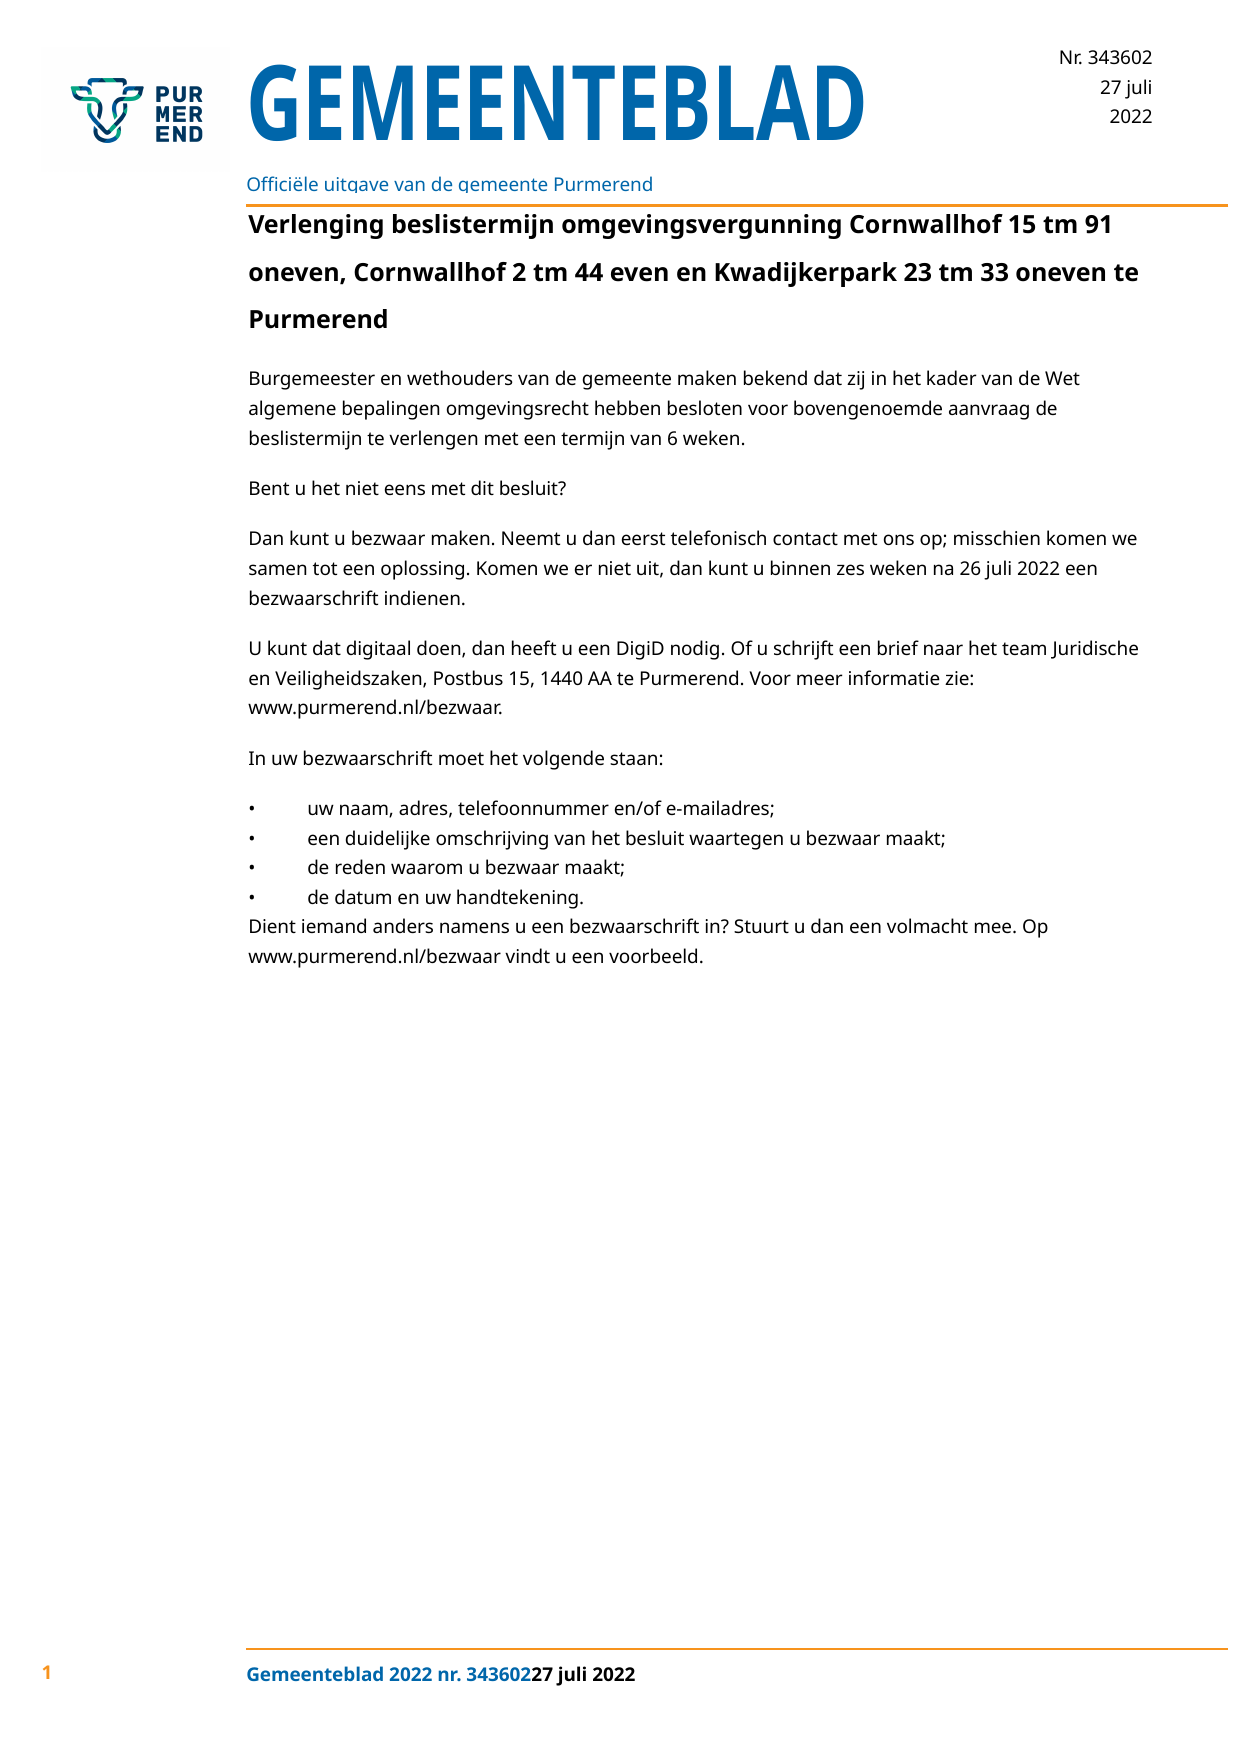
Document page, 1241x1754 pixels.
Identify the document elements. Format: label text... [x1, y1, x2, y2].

text Dient iemand anders namens u een bezwaarschrift in? Stuurt u dan een volmacht mee. Op www.purmerend.nl/bezwaar vindt u een voorbeeld. [248, 913, 1152, 969]
text Bent u het niet eens met dit besluit? [248, 475, 1152, 501]
list uw naam, adres, telefoonnummer en/of e-mailadres; [248, 795, 1152, 821]
text In uw bezwaarschrift moet het volgende staan: [248, 745, 1152, 770]
text Burgemeester en wethouders van de gemeente maken bekend dat zij in het kader van de Wet algemene bepalingen omgevingsrecht hebben besloten voor bovengenoemde aanvraag de beslistermijn te verlengen met een termijn van 6 weken. [248, 366, 1152, 450]
text Verlenging beslistermijn omgevingsvergunning Cornwallhof 15 tm 91 oneven, Cornwallhof 2 tm 44 even en Kwadijkerpark 23 tm 33 oneven te Purmerend [248, 207, 1152, 336]
text U kunt dat digitaal doen, dan heeft u een DigiD nodig. Of u schrijft een brief naar het team Juridische en Veiligheidszaken, Postbus 15, 1440 AA te Purmerend. Voor meer informatie zie: www.purmerend.nl/bezwaar. [248, 635, 1152, 720]
list een duidelijke omschrijving van het besluit waartegen u bezwaar maakt; [248, 825, 1152, 850]
picture [41, 47, 231, 172]
list de reden waarom u bezwaar maakt; [248, 854, 1152, 880]
text Dan kunt u bezwaar maken. Neemt u dan eerst telefonisch contact met ons op; misschien komen we samen tot een oplossing. Komen we er niet uit, dan kunt u binnen zes weken na 26 juli 2022 een bezwaarschrift indienen. [248, 526, 1152, 610]
list de datum en uw handtekening. [248, 884, 1152, 909]
